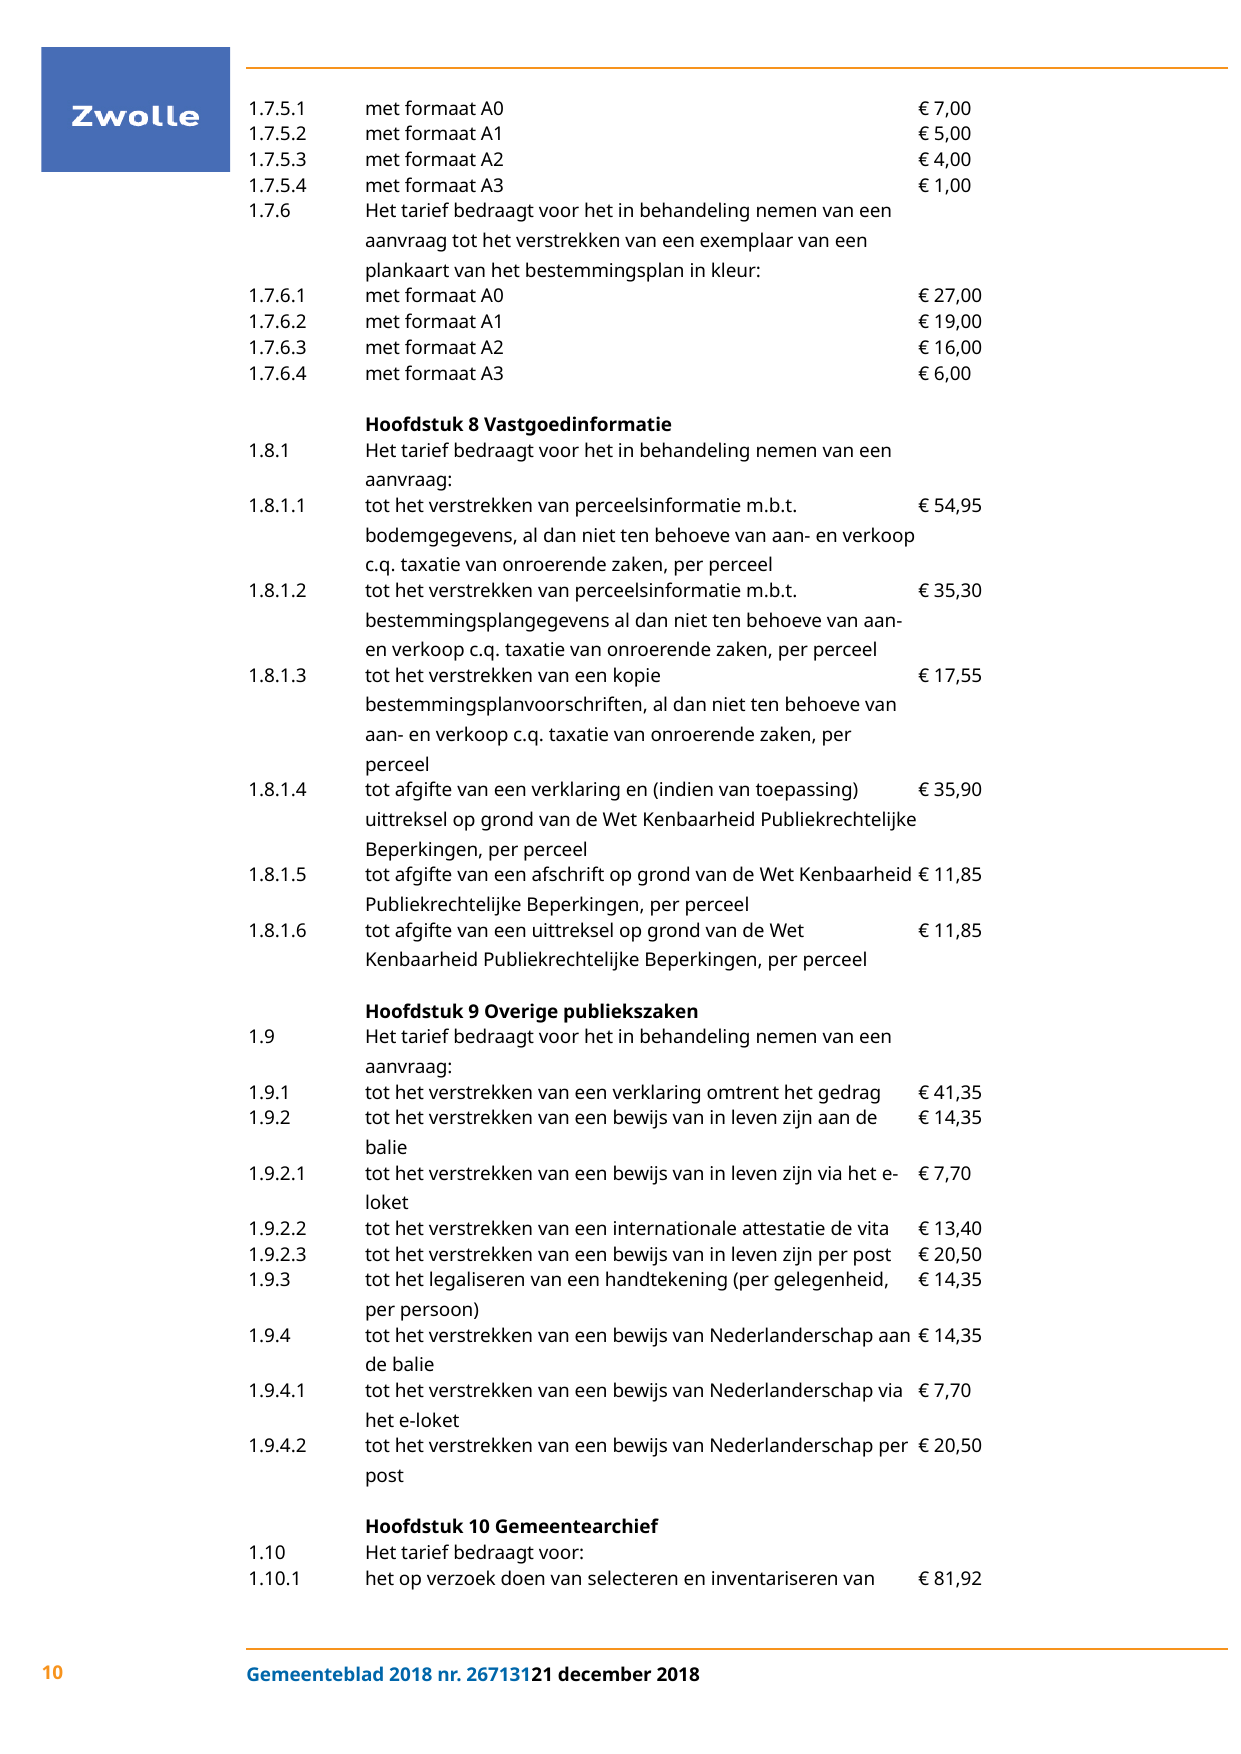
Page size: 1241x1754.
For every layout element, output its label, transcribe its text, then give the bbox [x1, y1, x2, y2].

table_cell 1.10.1 [248, 1565, 365, 1591]
table_cell € 35,30 [918, 577, 1152, 662]
table_cell Hoofdstuk 9 Overige publiekszaken [365, 998, 918, 1023]
table_cell [918, 1488, 1152, 1514]
table_cell € 1,00 [918, 172, 1152, 198]
table_cell € 20,50 [918, 1241, 1152, 1267]
table_cell tot het verstrekken van een bewijs van Nederlanderschap aan de balie [365, 1322, 918, 1377]
table_cell 1.7.6.3 [248, 334, 365, 360]
table_cell [918, 437, 1152, 492]
table_cell € 20,50 [918, 1433, 1152, 1488]
table_cell [918, 198, 1152, 283]
table_cell € 11,85 [918, 917, 1152, 972]
table_cell Het tarief bedraagt voor: [365, 1539, 918, 1565]
table_cell € 14,35 [918, 1322, 1152, 1377]
table_cell € 19,00 [918, 308, 1152, 334]
table_cell [248, 972, 365, 998]
table_cell [365, 1488, 918, 1514]
table_cell met formaat A3 [365, 172, 918, 198]
table_cell 1.9.3 [248, 1267, 365, 1322]
table_cell 1.8.1.6 [248, 917, 365, 972]
table_cell 1.7.5.2 [248, 121, 365, 146]
table_cell tot het verstrekken van een bewijs van Nederlanderschap per post [365, 1433, 918, 1488]
table_cell met formaat A0 [365, 95, 918, 121]
table_cell € 16,00 [918, 334, 1152, 360]
table_cell 1.7.5.3 [248, 146, 365, 172]
table_cell tot het verstrekken van perceelsinformatie m.b.t. bodemgegevens, al dan niet ten behoeve van aan- en verkoop c.q. taxatie van onroerende zaken, per perceel [365, 492, 918, 577]
table_cell tot het legaliseren van een handtekening (per gelegenheid, per persoon) [365, 1267, 918, 1322]
table_cell 1.7.6 [248, 198, 365, 283]
table_cell 1.7.5.1 [248, 95, 365, 121]
table_cell [918, 998, 1152, 1023]
table_cell € 35,90 [918, 777, 1152, 861]
table_cell [918, 972, 1152, 998]
table_cell tot afgifte van een verklaring en (indien van toepassing) uittreksel op grond van de Wet Kenbaarheid Publiekrechtelijke Beperkingen, per perceel [365, 777, 918, 861]
table_cell tot het verstrekken van een bewijs van Nederlanderschap via het e-loket [365, 1377, 918, 1433]
table_cell Het tarief bedraagt voor het in behandeling nemen van een aanvraag: [365, 1024, 918, 1079]
table_cell met formaat A2 [365, 334, 918, 360]
table_cell 1.8.1.1 [248, 492, 365, 577]
table_cell 1.9.4.2 [248, 1433, 365, 1488]
table_cell [918, 411, 1152, 437]
table_cell € 27,00 [918, 283, 1152, 308]
table_cell € 7,70 [918, 1377, 1152, 1433]
table_cell [248, 411, 365, 437]
table_cell 1.8.1.4 [248, 777, 365, 861]
table_cell 1.8.1 [248, 437, 365, 492]
table_cell 1.7.6.1 [248, 283, 365, 308]
table_cell met formaat A1 [365, 308, 918, 334]
table_cell tot het verstrekken van een internationale attestatie de vita [365, 1215, 918, 1241]
table_cell € 14,35 [918, 1267, 1152, 1322]
table_cell tot afgifte van een uittreksel op grond van de Wet Kenbaarheid Publiekrechtelijke Beperkingen, per perceel [365, 917, 918, 972]
table_cell [365, 972, 918, 998]
table_cell € 13,40 [918, 1215, 1152, 1241]
table_cell € 54,95 [918, 492, 1152, 577]
table_cell 1.9.4 [248, 1322, 365, 1377]
table_cell tot het verstrekken van een verklaring omtrent het gedrag [365, 1079, 918, 1104]
table_cell € 7,70 [918, 1160, 1152, 1215]
table_cell € 6,00 [918, 360, 1152, 386]
table_cell € 41,35 [918, 1079, 1152, 1104]
table_cell 1.7.5.4 [248, 172, 365, 198]
table_cell [918, 386, 1152, 411]
table_cell Hoofdstuk 10 Gemeentearchief [365, 1514, 918, 1539]
table_cell 1.9 [248, 1024, 365, 1079]
table_cell tot het verstrekken van perceelsinformatie m.b.t. bestemmingsplangegevens al dan niet ten behoeve van aan- en verkoop c.q. taxatie van onroerende zaken, per perceel [365, 577, 918, 662]
table_cell tot afgifte van een afschrift op grond van de Wet Kenbaarheid Publiekrechtelijke Beperkingen, per perceel [365, 861, 918, 917]
table_cell [248, 386, 365, 411]
table_cell [918, 1514, 1152, 1539]
table_cell [365, 386, 918, 411]
table_cell met formaat A1 [365, 121, 918, 146]
table_cell € 4,00 [918, 146, 1152, 172]
table_cell € 5,00 [918, 121, 1152, 146]
table_cell € 11,85 [918, 861, 1152, 917]
table_cell € 17,55 [918, 662, 1152, 777]
table_cell Het tarief bedraagt voor het in behandeling nemen van een aanvraag tot het verstrekken van een exemplaar van een plankaart van het bestemmingsplan in kleur: [365, 198, 918, 283]
table_cell [248, 1488, 365, 1514]
table_cell met formaat A3 [365, 360, 918, 386]
table_cell tot het verstrekken van een bewijs van in leven zijn aan de balie [365, 1105, 918, 1160]
table_cell 1.7.6.2 [248, 308, 365, 334]
table_cell 1.9.2.3 [248, 1241, 365, 1267]
table_cell met formaat A0 [365, 283, 918, 308]
table_cell 1.10 [248, 1539, 365, 1565]
table_cell tot het verstrekken van een bewijs van in leven zijn per post [365, 1241, 918, 1267]
picture [41, 47, 231, 172]
table_cell Hoofdstuk 8 Vastgoedinformatie [365, 411, 918, 437]
table_cell 1.8.1.3 [248, 662, 365, 777]
table_cell met formaat A2 [365, 146, 918, 172]
table_cell 1.8.1.5 [248, 861, 365, 917]
table_cell [918, 1024, 1152, 1079]
table_cell [248, 998, 365, 1023]
table_cell Het tarief bedraagt voor het in behandeling nemen van een aanvraag: [365, 437, 918, 492]
table_cell 1.9.1 [248, 1079, 365, 1104]
table_cell € 81,92 [918, 1565, 1152, 1591]
table_cell [248, 1514, 365, 1539]
table_cell € 14,35 [918, 1105, 1152, 1160]
table_cell het op verzoek doen van selecteren en inventariseren van [365, 1565, 918, 1591]
table_cell [918, 1539, 1152, 1565]
table_cell 1.9.2 [248, 1105, 365, 1160]
table_cell 1.7.6.4 [248, 360, 365, 386]
table_cell 1.9.2.2 [248, 1215, 365, 1241]
table_cell 1.8.1.2 [248, 577, 365, 662]
table_cell 1.9.2.1 [248, 1160, 365, 1215]
table_cell tot het verstrekken van een kopie bestemmingsplanvoorschriften, al dan niet ten behoeve van aan- en verkoop c.q. taxatie van onroerende zaken, per perceel [365, 662, 918, 777]
table_cell tot het verstrekken van een bewijs van in leven zijn via het e-loket [365, 1160, 918, 1215]
table_cell 1.9.4.1 [248, 1377, 365, 1433]
table_cell € 7,00 [918, 95, 1152, 121]
